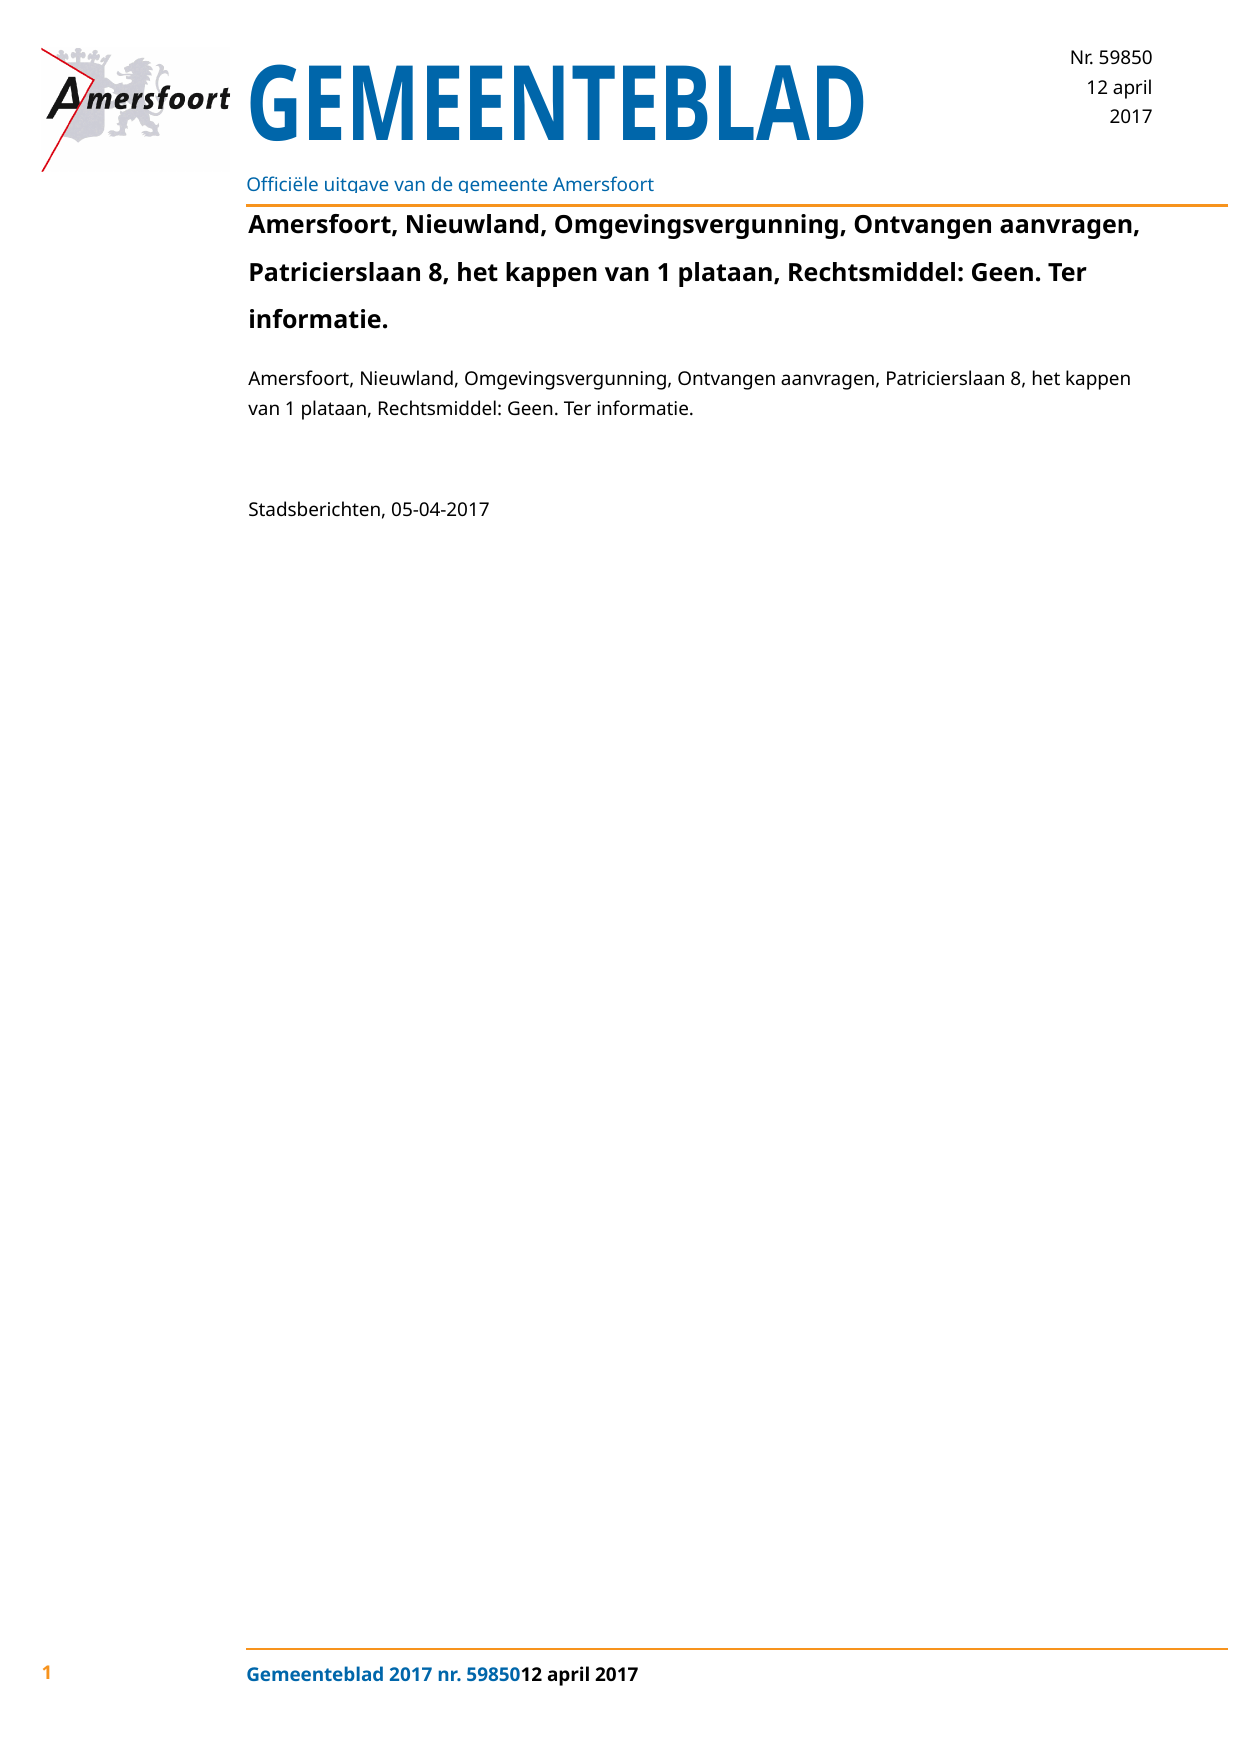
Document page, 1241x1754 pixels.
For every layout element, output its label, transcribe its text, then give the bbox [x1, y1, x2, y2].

text Amersfoort, Nieuwland, Omgevingsvergunning, Ontvangen aanvragen, Patricierslaan 8, het kappen van 1 plataan, Rechtsmiddel: Geen. Ter informatie. [248, 366, 1152, 421]
picture [41, 47, 231, 172]
text Amersfoort, Nieuwland, Omgevingsvergunning, Ontvangen aanvragen, Patricierslaan 8, het kappen van 1 plataan, Rechtsmiddel: Geen. Ter informatie. [248, 207, 1152, 336]
text Stadsberichten, 05-04-2017 [248, 496, 1152, 522]
